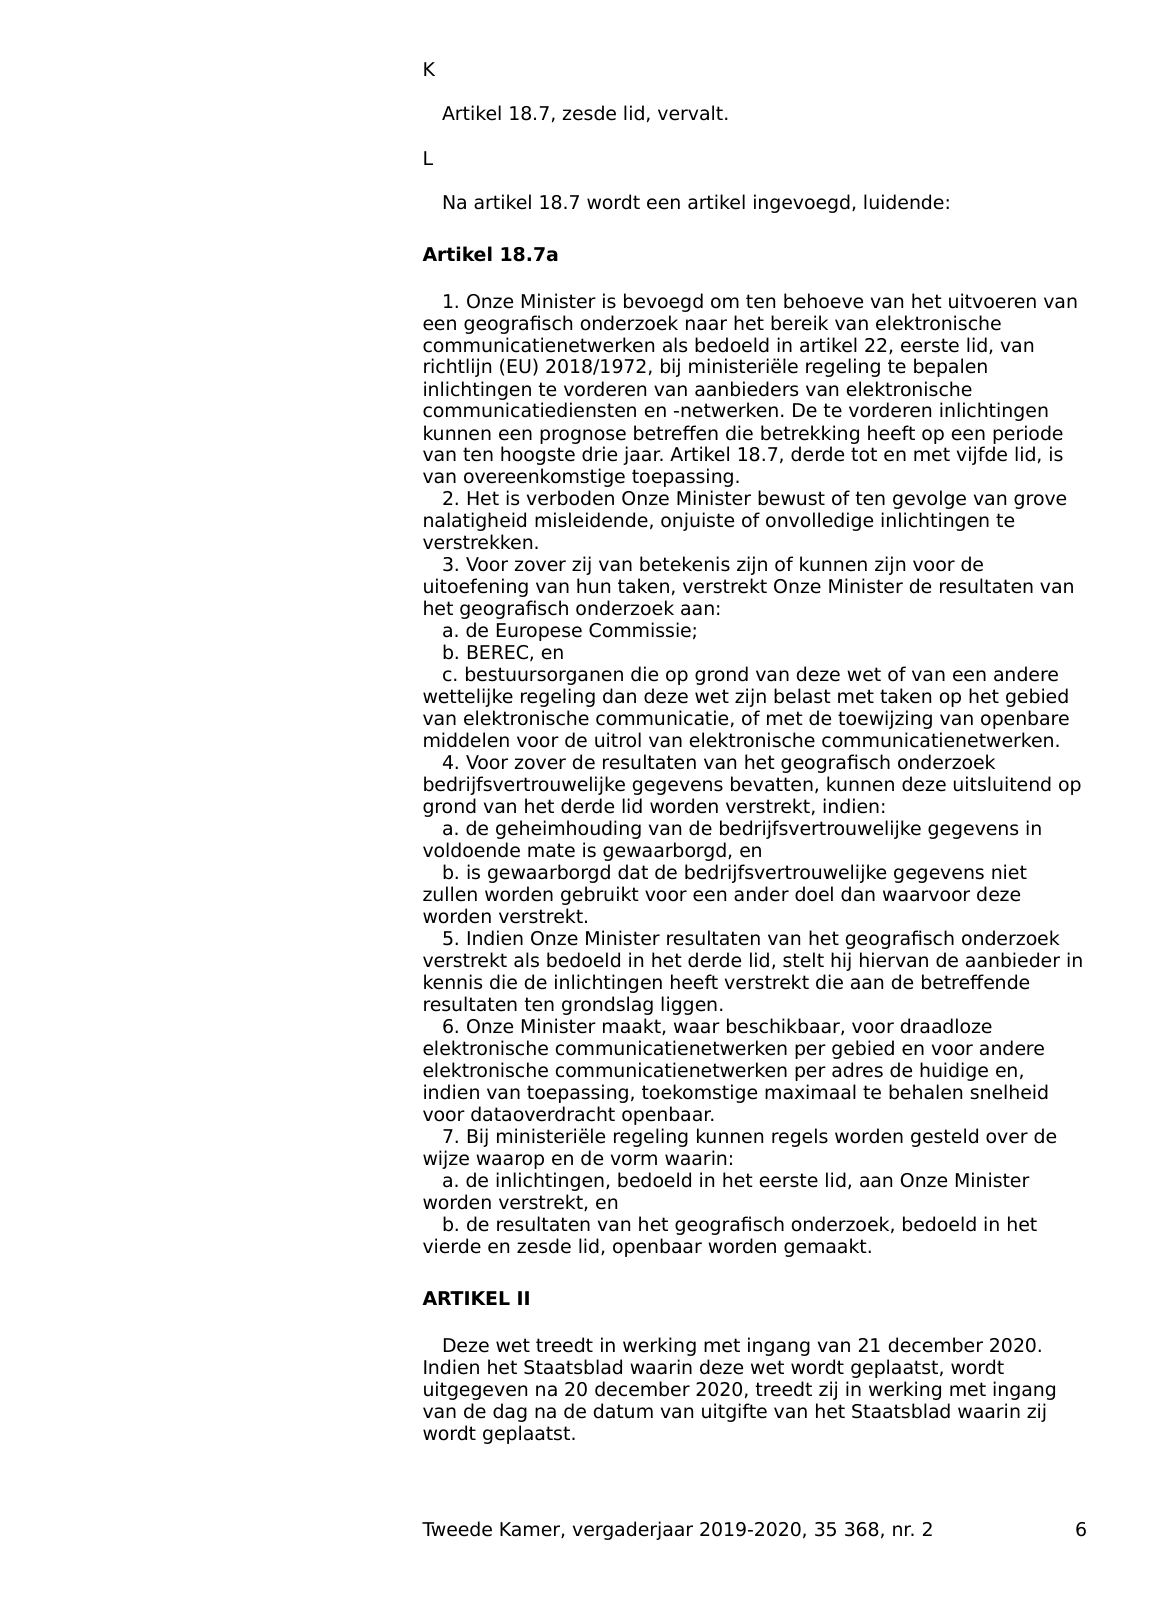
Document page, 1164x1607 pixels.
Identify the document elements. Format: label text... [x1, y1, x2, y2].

text a. de geheimhouding van de bedrijfsvertrouwelijke gegevens in voldoende mate is gewaarborgd, en [422, 818, 1087, 862]
text 4. Voor zover de resultaten van het geografisch onderzoek bedrijfsvertrouwelijke gegevens bevatten, kunnen deze uitsluitend op grond van het derde lid worden verstrekt, indien: [422, 752, 1087, 818]
text 2. Het is verboden Onze Minister bewust of ten gevolge van grove nalatigheid misleidende, onjuiste of onvolledige inlichtingen te verstrekken. [422, 488, 1087, 554]
text 3. Voor zover zij van betekenis zijn of kunnen zijn voor de uitoefening van hun taken, verstrekt Onze Minister de resultaten van het geografisch onderzoek aan: [422, 554, 1087, 620]
text 1. Onze Minister is bevoegd om ten behoeve van het uitvoeren van een geografisch onderzoek naar het bereik van elektronische communicatienetwerken als bedoeld in artikel 22, eerste lid, van richtlijn (EU) 2018/1972, bij ministeriële regeling te bepalen inlichtingen te vorderen van aanbieders van elektronische communicatiediensten en -netwerken. De te vorderen inlichtingen kunnen een prognose betreffen die betrekking heeft op een periode van ten hoogste drie jaar. Artikel 18.7, derde tot en met vijfde lid, is van overeenkomstige toepassing. [422, 291, 1087, 488]
text b. de resultaten van het geografisch onderzoek, bedoeld in het vierde en zesde lid, openbaar worden gemaakt. [422, 1214, 1087, 1258]
text Na artikel 18.7 wordt een artikel ingevoegd, luidende: [422, 192, 1087, 213]
text c. bestuursorganen die op grond van deze wet of van een andere wettelijke regeling dan deze wet zijn belast met taken op het gebied van elektronische communicatie, of met de toewijzing van openbare middelen voor de uitrol van elektronische communicatienetwerken. [422, 664, 1087, 752]
text b. is gewaarborgd dat de bedrijfsvertrouwelijke gegevens niet zullen worden gebruikt voor een ander doel dan waarvoor deze worden verstrekt. [422, 862, 1087, 928]
text L [422, 147, 1087, 169]
text 7. Bij ministeriële regeling kunnen regels worden gesteld over de wijze waarop en de vorm waarin: [422, 1126, 1087, 1170]
text a. de inlichtingen, bedoeld in het eerste lid, aan Onze Minister worden verstrekt, en [422, 1170, 1087, 1214]
text Deze wet treedt in werking met ingang van 21 december 2020. Indien het Staatsblad waarin deze wet wordt geplaatst, wordt uitgegeven na 20 december 2020, treedt zij in werking met ingang van de dag na de datum van uitgifte van het Staatsblad waarin zij wordt geplaatst. [422, 1334, 1087, 1444]
text 6. Onze Minister maakt, waar beschikbaar, voor draadloze elektronische communicatienetwerken per gebied en voor andere elektronische communicatienetwerken per adres de huidige en, indien van toepassing, toekomstige maximaal te behalen snelheid voor dataoverdracht openbaar. [422, 1016, 1087, 1126]
subtitle Artikel 18.7a [422, 243, 1087, 266]
text 5. Indien Onze Minister resultaten van het geografisch onderzoek verstrekt als bedoeld in het derde lid, stelt hij hiervan de aanbieder in kennis die de inlichtingen heeft verstrekt die aan de betreffende resultaten ten grondslag liggen. [422, 928, 1087, 1016]
subtitle ARTIKEL II [422, 1288, 1087, 1309]
text a. de Europese Commissie; [422, 620, 1087, 642]
text Artikel 18.7, zesde lid, vervalt. [422, 103, 1087, 125]
text K [422, 59, 1087, 81]
text b. BEREC, en [422, 642, 1087, 664]
